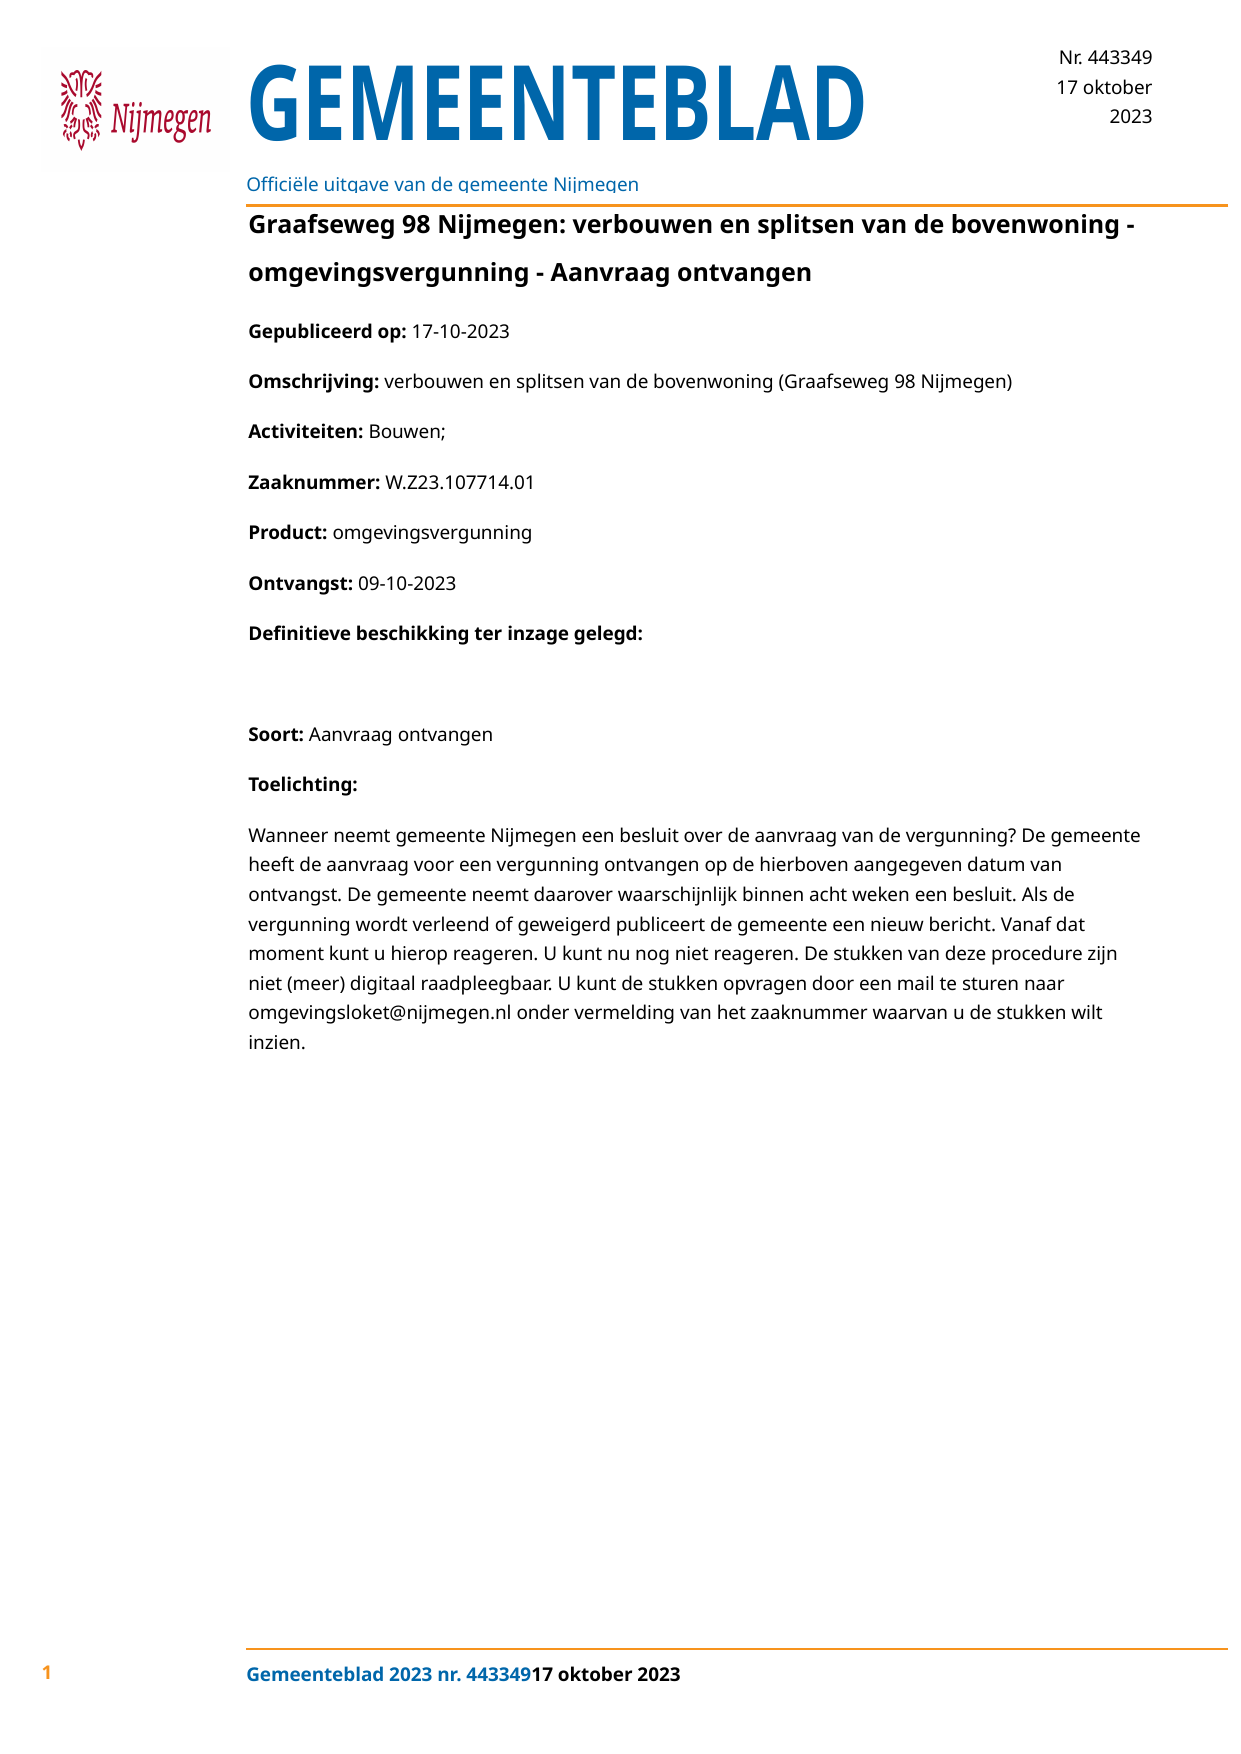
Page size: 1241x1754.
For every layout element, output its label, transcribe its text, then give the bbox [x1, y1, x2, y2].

text Activiteiten: Bouwen; [248, 419, 1152, 444]
text Product: omgevingsvergunning [248, 519, 1152, 545]
picture [41, 47, 231, 172]
text Omschrijving: verbouwen en splitsen van de bovenwoning (Graafseweg 98 Nijmegen) [248, 368, 1152, 394]
text Definitieve beschikking ter inzage gelegd: [248, 620, 1152, 646]
text Soort: Aanvraag ontvangen [248, 721, 1152, 747]
text Gepubliceerd op: 17-10-2023 [248, 318, 1152, 344]
text Toelichting: [248, 772, 1152, 797]
text Wanneer neemt gemeente Nijmegen een besluit over de aanvraag van de vergunning? De gemeente heeft de aanvraag voor een vergunning ontvangen op de hierboven aangegeven datum van ontvangst. De gemeente neemt daarover waarschijnlijk binnen acht weken een besluit. Als de vergunning wordt verleend of geweigerd publiceert de gemeente een nieuw bericht. Vanaf dat moment kunt u hierop reageren. U kunt nu nog niet reageren. De stukken van deze procedure zijn niet (meer) digitaal raadpleegbaar. U kunt de stukken opvragen door een mail te sturen naar omgevingsloket@nijmegen.nl onder vermelding van het zaaknummer waarvan u de stukken wilt inzien. [248, 822, 1152, 1055]
text Zaaknummer: W.Z23.107714.01 [248, 469, 1152, 495]
text Ontvangst: 09-10-2023 [248, 570, 1152, 596]
text Graafseweg 98 Nijmegen: verbouwen en splitsen van de bovenwoning - omgevingsvergunning - Aanvraag ontvangen [248, 207, 1152, 288]
